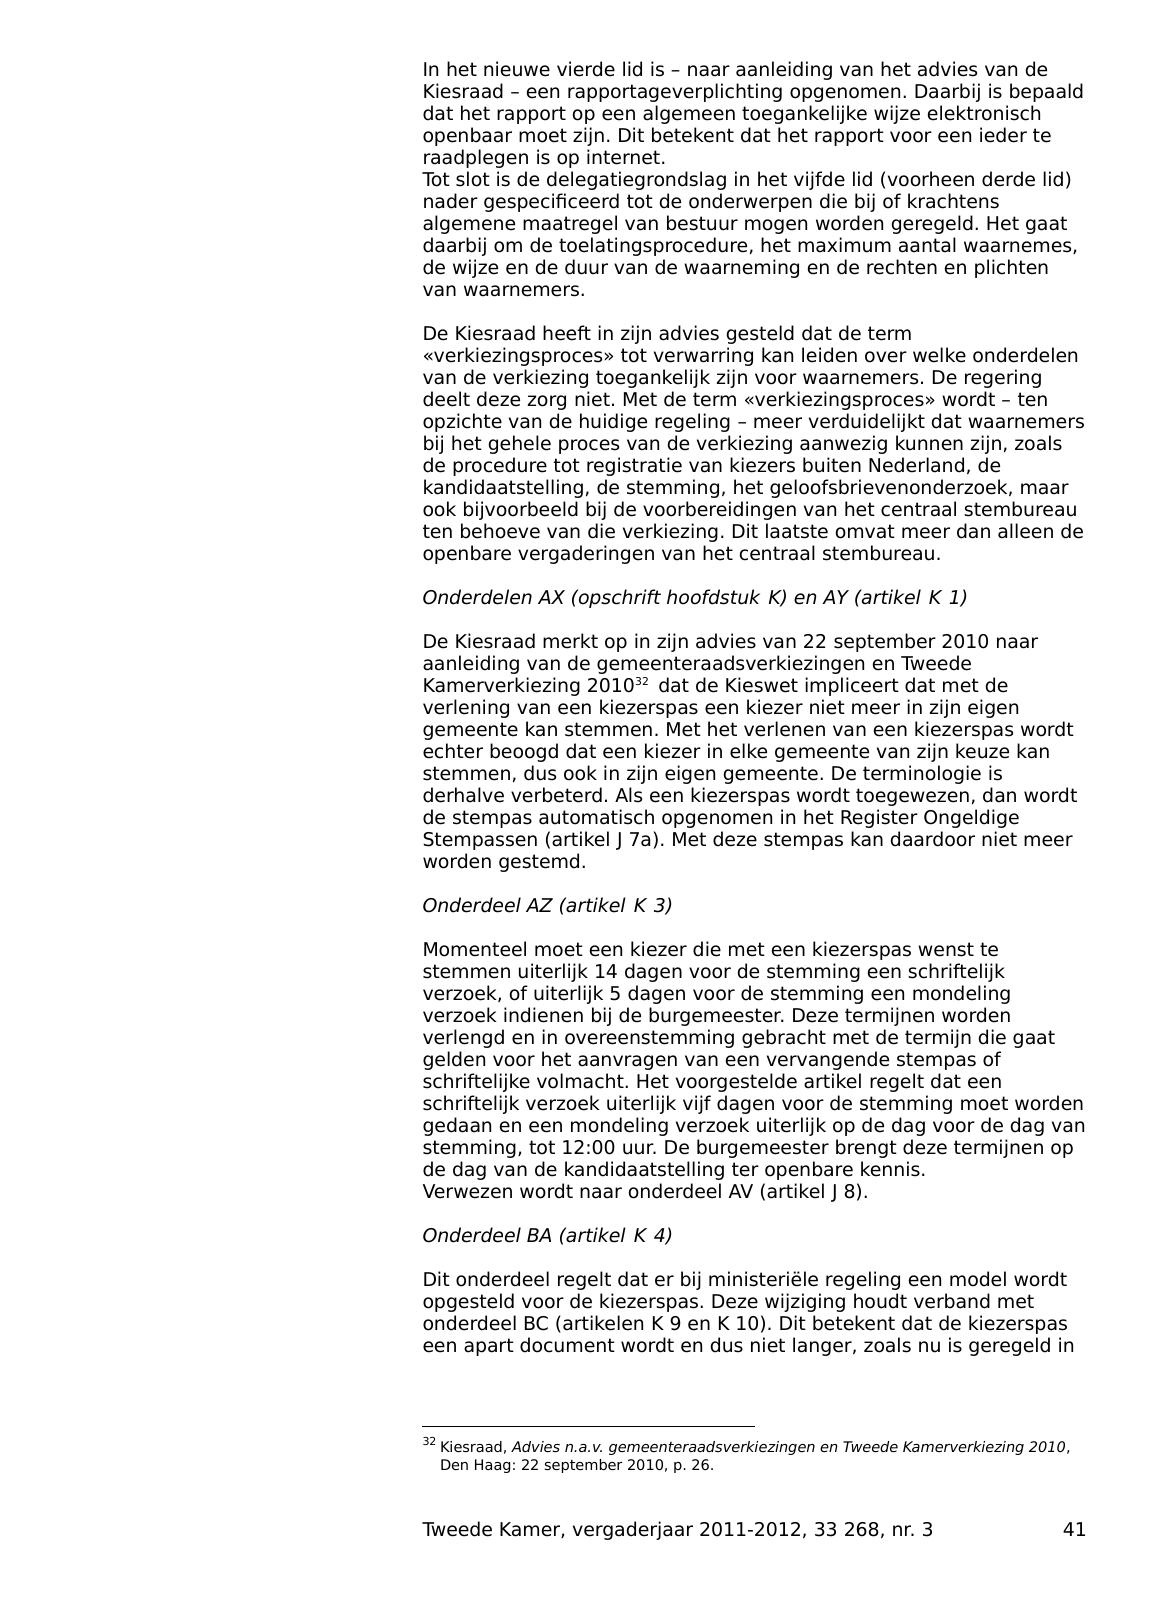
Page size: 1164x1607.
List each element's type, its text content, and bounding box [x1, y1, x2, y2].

subtitle Onderdelen AX (opschrift hoofdstuk K) en AY (artikel K 1) [422, 587, 1087, 609]
text Kiesraad, Advies n.a.v. gemeenteraadsverkiezingen en Tweede Kamerverkiezing 2010, Den Haag: 22 september 2010, p. 26. [422, 1435, 1087, 1474]
subtitle Onderdeel BA (artikel K 4) [422, 1225, 1087, 1247]
text Verwezen wordt naar onderdeel AV (artikel J 8). [422, 1181, 1087, 1203]
text Tot slot is de delegatiegrondslag in het vijfde lid (voorheen derde lid) nader gespecificeerd tot de onderwerpen die bij of krachtens algemene maatregel van bestuur mogen worden geregeld. Het gaat daarbij om de toelatingsprocedure, het maximum aantal waarnemes, de wijze en de duur van de waarneming en de rechten en plichten van waarnemers. [422, 169, 1087, 301]
text De Kiesraad merkt op in zijn advies van 22 september 2010 naar aanleiding van de gemeenteraadsverkiezingen en Tweede Kamerverkiezing 2010 dat de Kieswet impliceert dat met de verlening van een kiezerspas een kiezer niet meer in zijn eigen gemeente kan stemmen. Met het verlenen van een kiezerspas wordt echter beoogd dat een kiezer in elke gemeente van zijn keuze kan stemmen, dus ook in zijn eigen gemeente. De terminologie is derhalve verbeterd. Als een kiezerspas wordt toegewezen, dan wordt de stempas automatisch opgenomen in het Register Ongeldige Stempassen (artikel J 7a). Met deze stempas kan daardoor niet meer worden gestemd. [422, 631, 1087, 873]
text In het nieuwe vierde lid is – naar aanleiding van het advies van de Kiesraad – een rapportageverplichting opgenomen. Daarbij is bepaald dat het rapport op een algemeen toegankelijke wijze elektronisch openbaar moet zijn. Dit betekent dat het rapport voor een ieder te raadplegen is op internet. [422, 59, 1087, 169]
text Momenteel moet een kiezer die met een kiezerspas wenst te stemmen uiterlijk 14 dagen voor de stemming een schriftelijk verzoek, of uiterlijk 5 dagen voor de stemming een mondeling verzoek indienen bij de burgemeester. Deze termijnen worden verlengd en in overeenstemming gebracht met de termijn die gaat gelden voor het aanvragen van een vervangende stempas of schriftelijke volmacht. Het voorgestelde artikel regelt dat een schriftelijk verzoek uiterlijk vijf dagen voor de stemming moet worden gedaan en een mondeling verzoek uiterlijk op de dag voor de dag van stemming, tot 12:00 uur. De burgemeester brengt deze termijnen op de dag van de kandidaatstelling ter openbare kennis. [422, 939, 1087, 1181]
text De Kiesraad heeft in zijn advies gesteld dat de term «verkiezingsproces» tot verwarring kan leiden over welke onderdelen van de verkiezing toegankelijk zijn voor waarnemers. De regering deelt deze zorg niet. Met de term «verkiezingsproces» wordt – ten opzichte van de huidige regeling – meer verduidelijkt dat waarnemers bij het gehele proces van de verkiezing aanwezig kunnen zijn, zoals de procedure tot registratie van kiezers buiten Nederland, de kandidaatstelling, de stemming, het geloofsbrievenonderzoek, maar ook bijvoorbeeld bij de voorbereidingen van het centraal stembureau ten behoeve van die verkiezing. Dit laatste omvat meer dan alleen de openbare vergaderingen van het centraal stembureau. [422, 323, 1087, 565]
subtitle Onderdeel AZ (artikel K 3) [422, 895, 1087, 917]
text Dit onderdeel regelt dat er bij ministeriële regeling een model wordt opgesteld voor de kiezerspas. Deze wijziging houdt verband met onderdeel BC (artikelen K 9 en K 10). Dit betekent dat de kiezerspas een apart document wordt en dus niet langer, zoals nu is geregeld in [422, 1269, 1087, 1357]
